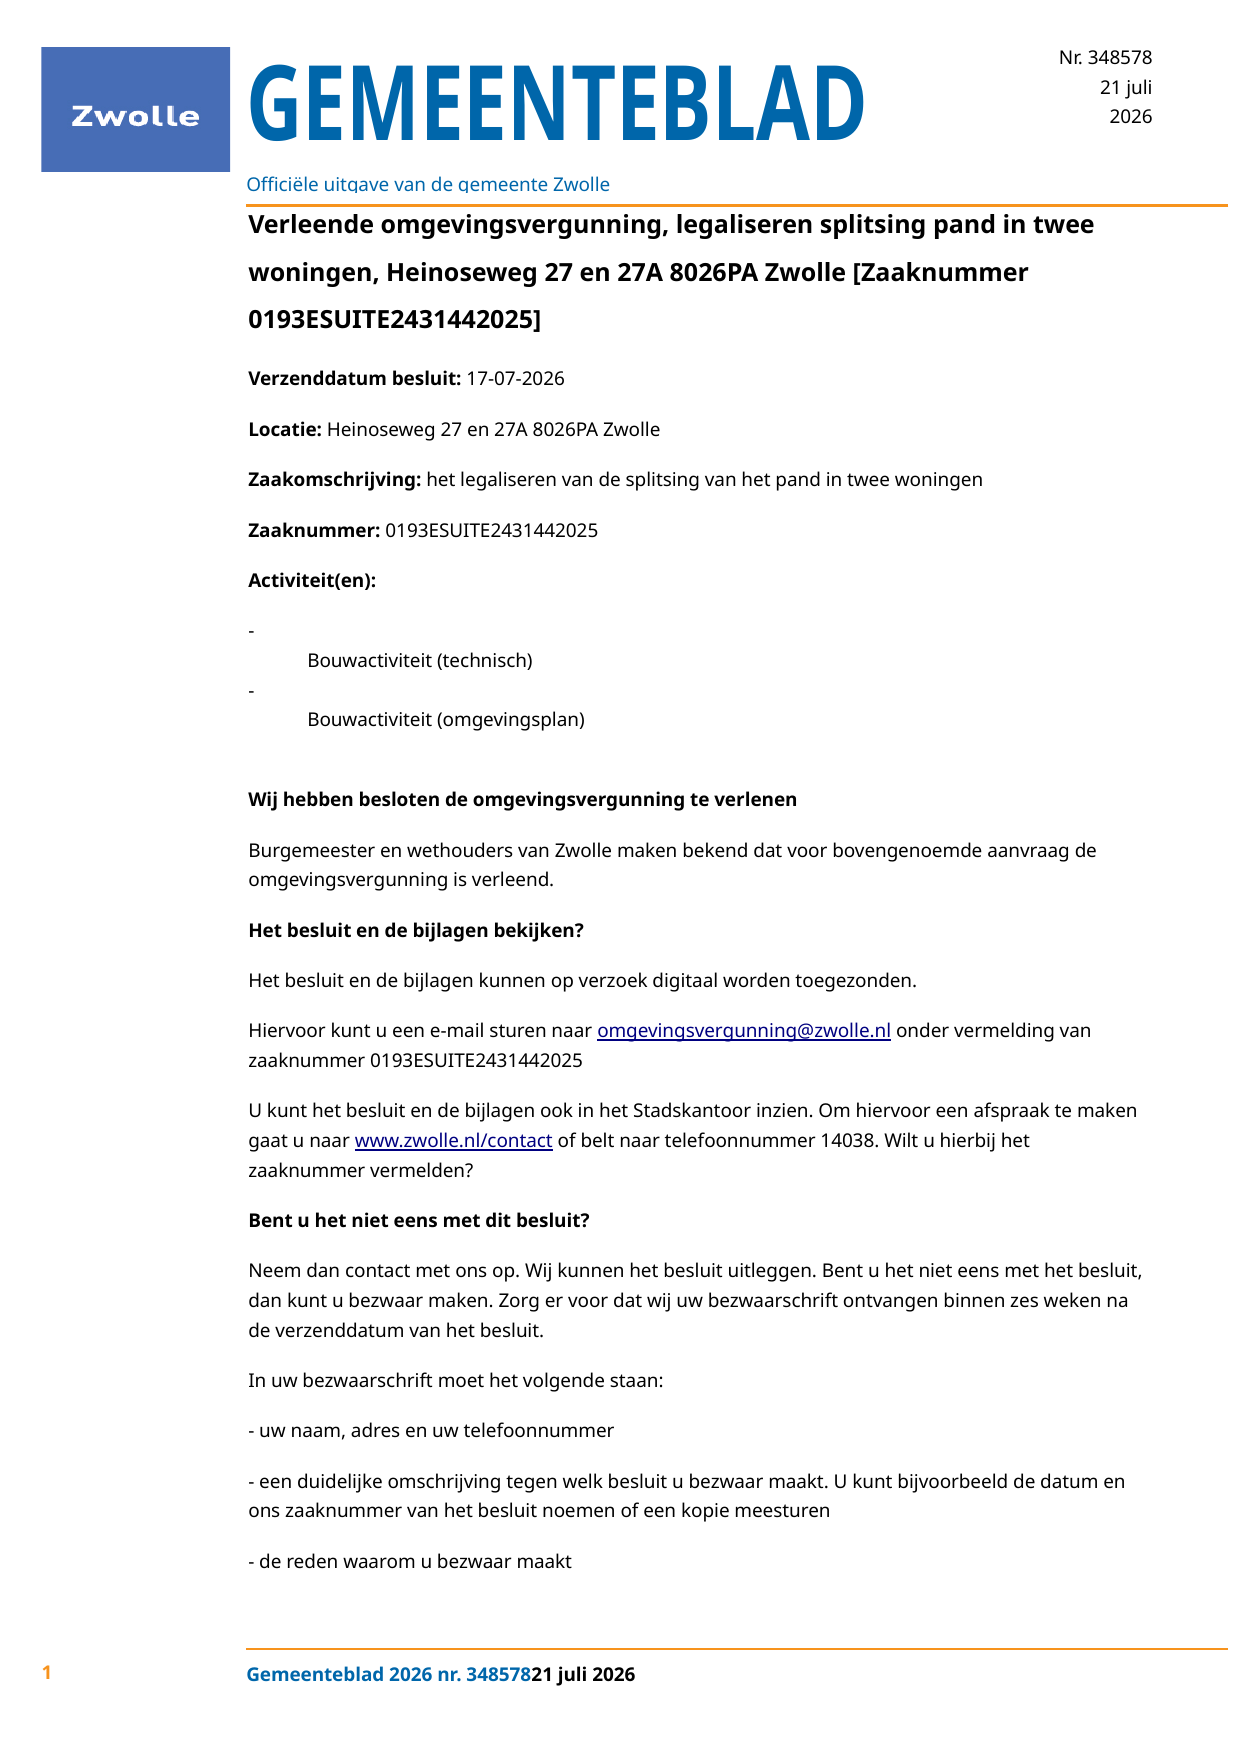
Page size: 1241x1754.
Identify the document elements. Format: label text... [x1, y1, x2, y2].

text Burgemeester en wethouders van Zwolle maken bekend dat voor bovengenoemde aanvraag de omgevingsvergunning is verleend. [248, 837, 1152, 892]
text Het besluit en de bijlagen bekijken? [248, 917, 1152, 942]
text Wij hebben besloten de omgevingsvergunning te verlenen [248, 786, 1152, 812]
text U kunt het besluit en de bijlagen ook in het Stadskantoor inzien. Om hiervoor een afspraak te maken gaat u naar www.zwolle.nl/contact of belt naar telefoonnummer 14038. Wilt u hierbij het zaaknummer vermelden? [248, 1098, 1152, 1182]
text Verzenddatum besluit: 17-07-2026 [248, 366, 1152, 391]
text In uw bezwaarschrift moet het volgende staan: [248, 1367, 1152, 1393]
text Hiervoor kunt u een e-mail sturen naar omgevingsvergunning@zwolle.nl onder vermelding van zaaknummer 0193ESUITE2431442025 [248, 1018, 1152, 1073]
text Zaakomschrijving: het legaliseren van de splitsing van het pand in twee woningen [248, 466, 1152, 492]
text Het besluit en de bijlagen kunnen op verzoek digitaal worden toegezonden. [248, 967, 1152, 993]
text Zaaknummer: 0193ESUITE2431442025 [248, 517, 1152, 542]
text - een duidelijke omschrijving tegen welk besluit u bezwaar maakt. U kunt bijvoorbeeld de datum en ons zaaknummer van het besluit noemen of een kopie meesturen [248, 1468, 1152, 1523]
list Bouwactiviteit (technisch) [248, 647, 1152, 673]
list Bouwactiviteit (omgevingsplan) [248, 706, 1152, 732]
text - uw naam, adres en uw telefoonnummer [248, 1418, 1152, 1443]
text Activiteit(en): [248, 567, 1152, 593]
text Verleende omgevingsvergunning, legaliseren splitsing pand in twee woningen, Heinoseweg 27 en 27A 8026PA Zwolle [Zaaknummer 0193ESUITE2431442025] [248, 207, 1152, 336]
text Neem dan contact met ons op. Wij kunnen het besluit uitleggen. Bent u het niet eens met het besluit, dan kunt u bezwaar maken. Zorg er voor dat wij uw bezwaarschrift ontvangen binnen zes weken na de verzenddatum van het besluit. [248, 1258, 1152, 1342]
text - de reden waarom u bezwaar maakt [248, 1548, 1152, 1574]
text Locatie: Heinoseweg 27 en 27A 8026PA Zwolle [248, 416, 1152, 442]
text Bent u het niet eens met dit besluit? [248, 1207, 1152, 1233]
picture [41, 47, 231, 172]
